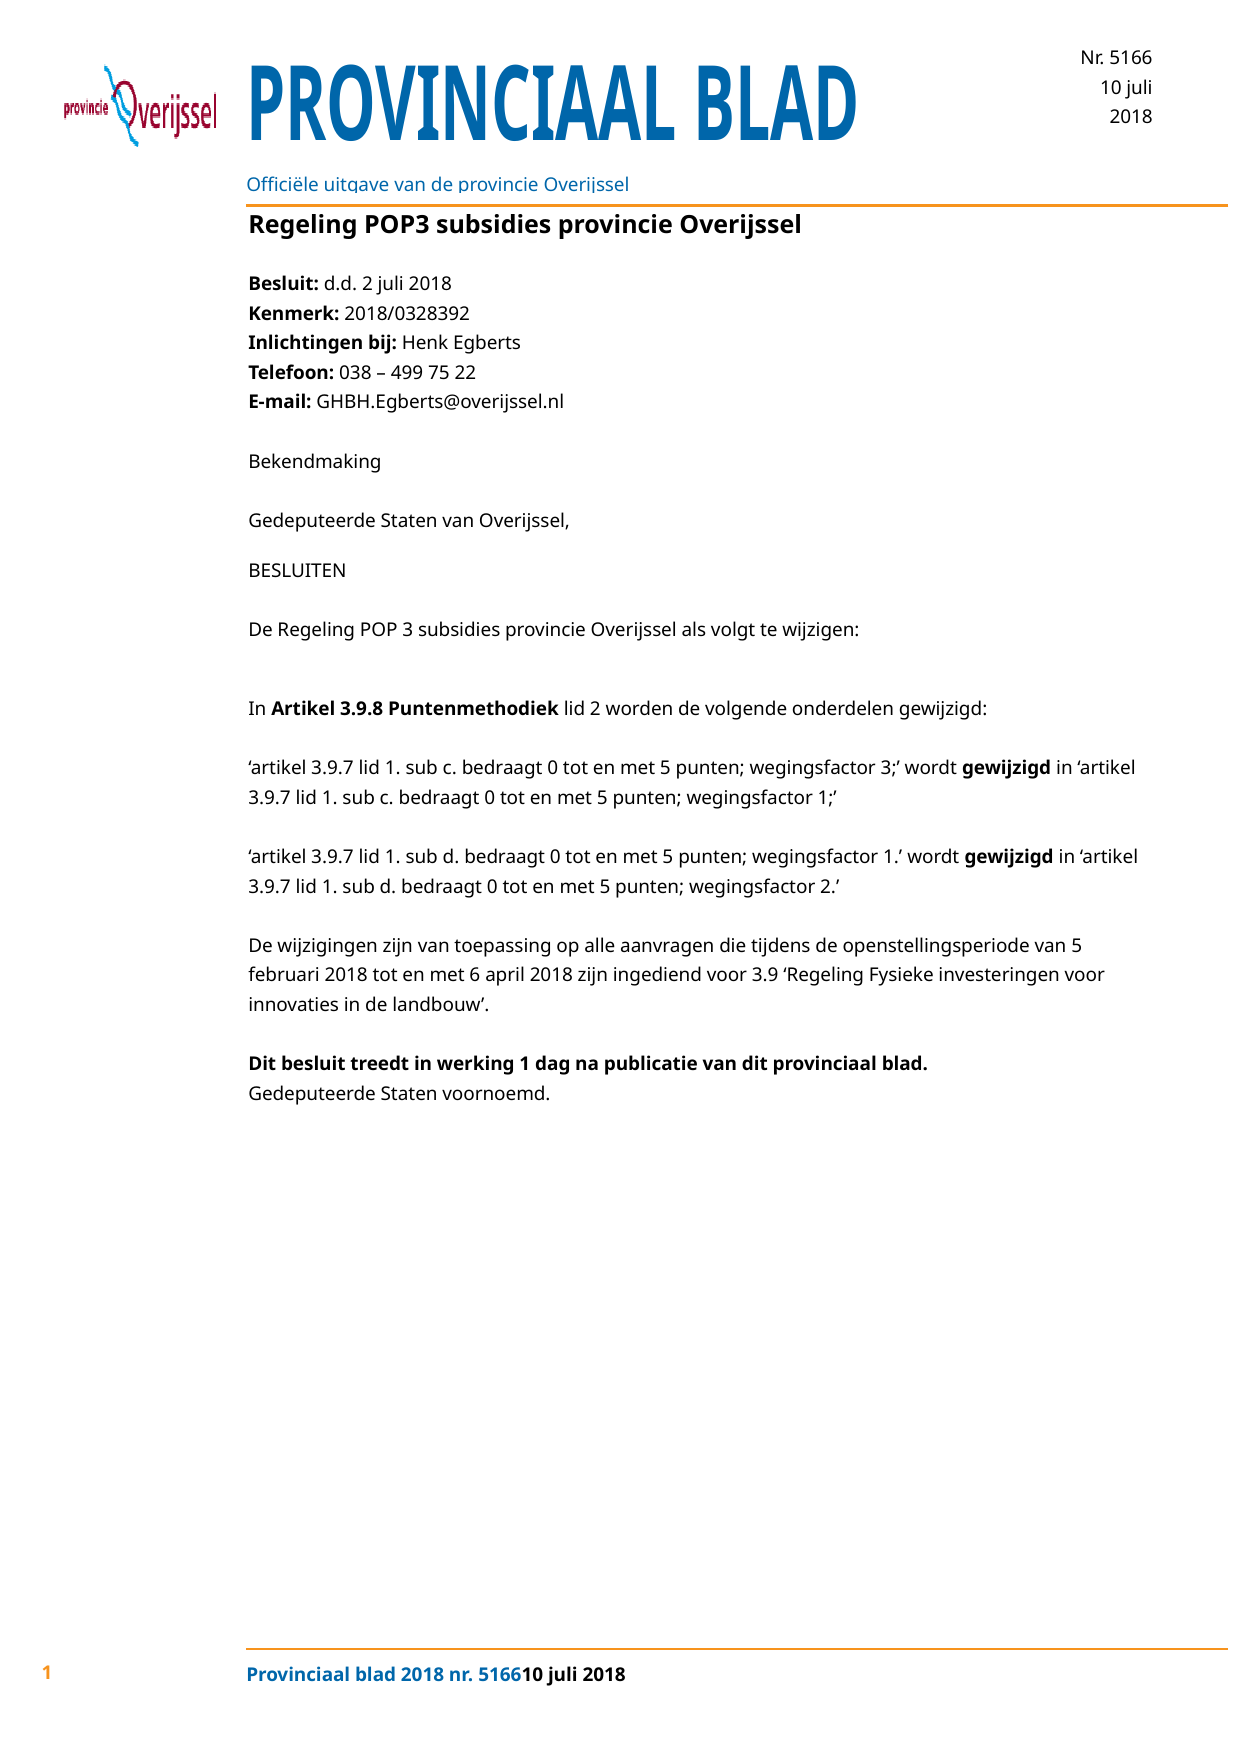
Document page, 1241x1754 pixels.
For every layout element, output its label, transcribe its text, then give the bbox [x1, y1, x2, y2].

picture [41, 47, 231, 172]
text Telefoon: 038 – 499 75 22 [248, 359, 1152, 385]
text Bekendmaking [248, 448, 1152, 473]
text Besluit: d.d. 2 juli 2018 [248, 270, 1152, 296]
text ‘artikel 3.9.7 lid 1. sub c. bedraagt 0 tot en met 5 punten; wegingsfactor 3;’ wordt gewijzigd in ‘artikel 3.9.7 lid 1. sub c. bedraagt 0 tot en met 5 punten; wegingsfactor 1;’ [248, 754, 1152, 810]
text E-mail: GHBH.Egberts@overijssel.nl [248, 389, 1152, 414]
text ‘artikel 3.9.7 lid 1. sub d. bedraagt 0 tot en met 5 punten; wegingsfactor 1.’ wordt gewijzigd in ‘artikel 3.9.7 lid 1. sub d. bedraagt 0 tot en met 5 punten; wegingsfactor 2.’ [248, 843, 1152, 898]
text Dit besluit treedt in werking 1 dag na publicatie van dit provinciaal blad. [248, 1050, 1152, 1076]
text Kenmerk: 2018/0328392 [248, 300, 1152, 326]
text Inlichtingen bij: Henk Egberts [248, 329, 1152, 355]
text BESLUITEN [248, 557, 1152, 583]
text Gedeputeerde Staten voornoemd. [248, 1080, 1152, 1106]
text De Regeling POP 3 subsidies provincie Overijssel als volgt te wijzigen: [248, 616, 1152, 642]
text De wijzigingen zijn van toepassing op alle aanvragen die tijdens de openstellingsperiode van 5 februari 2018 tot en met 6 april 2018 zijn ingediend voor 3.9 ‘Regeling Fysieke investeringen voor innovaties in de landbouw’. [248, 932, 1152, 1017]
text In Artikel 3.9.8 Puntenmethodiek lid 2 worden de volgende onderdelen gewijzigd: [248, 695, 1152, 721]
text Regeling POP3 subsidies provincie Overijssel [248, 207, 1152, 241]
text Gedeputeerde Staten van Overijssel, [248, 507, 1152, 533]
